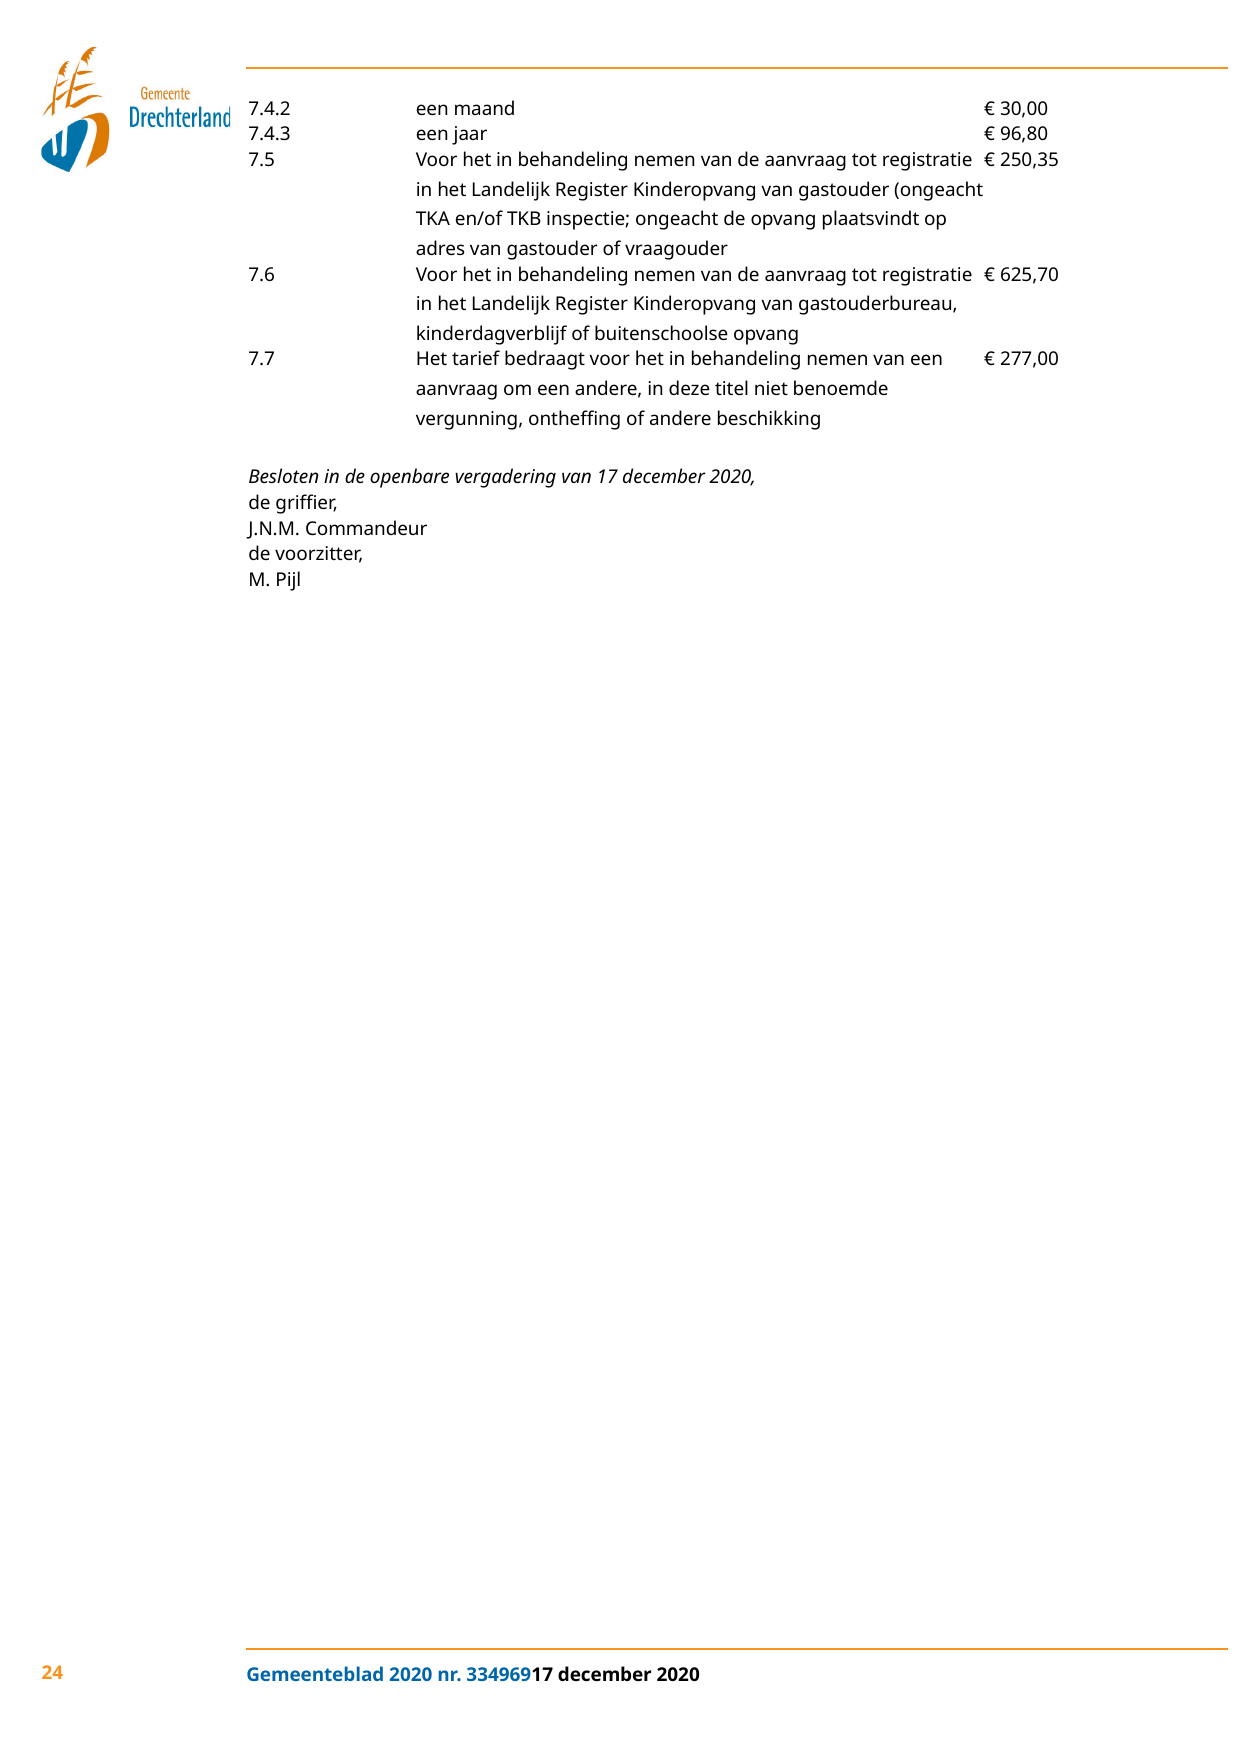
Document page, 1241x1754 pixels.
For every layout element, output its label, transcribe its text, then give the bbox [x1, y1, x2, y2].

text Besloten in de openbare vergadering van 17 december 2020, [248, 463, 1152, 489]
table_cell 7.7 [248, 346, 416, 431]
table_cell Voor het in behandeling nemen van de aanvraag tot registratie in het Landelijk Register Kinderopvang van gastouder (ongeacht TKA en/of TKB inspectie; ongeacht de opvang plaatsvindt op adres van gastouder of vraagouder [416, 146, 984, 261]
table_cell 7.4.2 [248, 95, 416, 121]
table_cell € 277,00 [984, 346, 1152, 431]
table_cell een maand [416, 95, 984, 121]
text J.N.M. Commandeur [248, 515, 1152, 541]
table_cell Voor het in behandeling nemen van de aanvraag tot registratie in het Landelijk Register Kinderopvang van gastouderbureau, kinderdagverblijf of buitenschoolse opvang [416, 261, 984, 346]
table_cell 7.4.3 [248, 121, 416, 146]
picture [41, 158, 64, 172]
table_cell € 96,80 [984, 121, 1152, 146]
text de voorzitter, [248, 541, 1152, 566]
table_cell 7.6 [248, 261, 416, 346]
picture [226, 115, 231, 124]
table_cell 7.5 [248, 146, 416, 261]
table_cell € 250,35 [984, 146, 1152, 261]
table_cell € 30,00 [984, 95, 1152, 121]
picture [41, 47, 231, 172]
table_cell een jaar [416, 121, 984, 146]
table_cell Het tarief bedraagt voor het in behandeling nemen van een aanvraag om een andere, in deze titel niet benoemde vergunning, ontheffing of andere beschikking [416, 346, 984, 431]
text de griffier, [248, 489, 1152, 515]
table_cell € 625,70 [984, 261, 1152, 346]
text M. Pijl [248, 566, 1152, 592]
